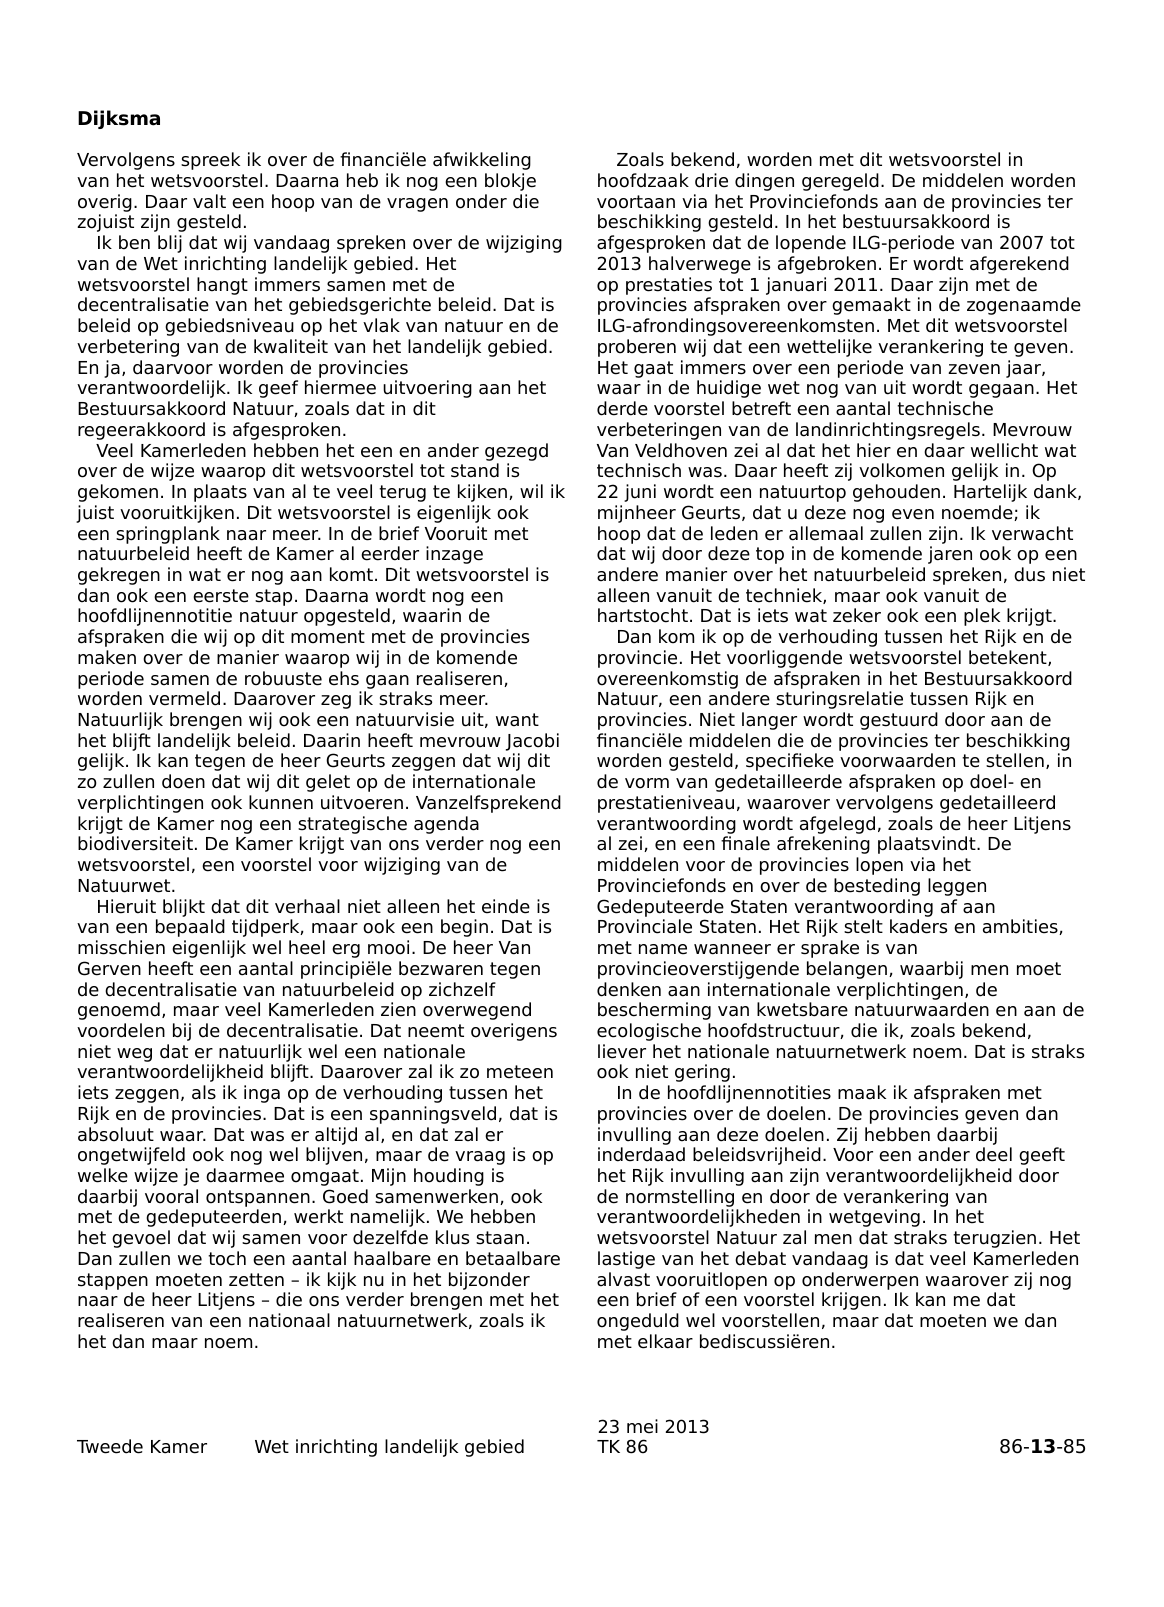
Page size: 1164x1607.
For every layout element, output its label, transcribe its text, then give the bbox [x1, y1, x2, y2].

text Dan kom ik op de verhouding tussen het Rijk en de provincie. Het voorliggende wetsvoorstel betekent, overeenkomstig de afspraken in het Bestuursakkoord Natuur, een andere sturingsrelatie tussen Rijk en provincies. Niet langer wordt gestuurd door aan de financiële middelen die de provincies ter beschikking worden gesteld, specifieke voorwaarden te stellen, in de vorm van gedetailleerde afspraken op doel- en prestatieniveau, waarover vervolgens gedetailleerd verantwoording wordt afgelegd, zoals de heer Litjens al zei, en een finale afrekening plaatsvindt. De middelen voor de provincies lopen via het Provinciefonds en over de besteding leggen Gedeputeerde Staten verantwoording af aan Provinciale Staten. Het Rijk stelt kaders en ambities, met name wanneer er sprake is van provincieoverstijgende belangen, waarbij men moet denken aan internationale verplichtingen, de bescherming van kwetsbare natuurwaarden en aan de ecologische hoofdstructuur, die ik, zoals bekend, liever het nationale natuurnetwerk noem. Dat is straks ook niet gering. [596, 627, 1087, 1083]
text Ik ben blij dat wij vandaag spreken over de wijziging van de Wet inrichting landelijk gebied. Het wetsvoorstel hangt immers samen met de decentralisatie van het gebiedsgerichte beleid. Dat is beleid op gebiedsniveau op het vlak van natuur en de verbetering van de kwaliteit van het landelijk gebied. En ja, daarvoor worden de provincies verantwoordelijk. Ik geef hiermee uitvoering aan het Bestuursakkoord Natuur, zoals dat in dit regeerakkoord is afgesproken. [77, 233, 567, 440]
text In de hoofdlijnennotities maak ik afspraken met provincies over de doelen. De provincies geven dan invulling aan deze doelen. Zij hebben daarbij inderdaad beleidsvrijheid. Voor een ander deel geeft het Rijk invulling aan zijn verantwoordelijkheid door de normstelling en door de verankering van verantwoordelijkheden in wetgeving. In het wetsvoorstel Natuur zal men dat straks terugzien. Het lastige van het debat vandaag is dat veel Kamerleden alvast vooruitlopen op onderwerpen waarover zij nog een brief of een voorstel krijgen. Ik kan me dat ongeduld wel voorstellen, maar dat moeten we dan met elkaar bediscussiëren. [596, 1083, 1087, 1352]
text Vervolgens spreek ik over de financiële afwikkeling van het wetsvoorstel. Daarna heb ik nog een blokje overig. Daar valt een hoop van de vragen onder die zojuist zijn gesteld. [77, 150, 567, 233]
text Zoals bekend, worden met dit wetsvoorstel in hoofdzaak drie dingen geregeld. De middelen worden voortaan via het Provinciefonds aan de provincies ter beschikking gesteld. In het bestuursakkoord is afgesproken dat de lopende ILG-periode van 2007 tot 2013 halverwege is afgebroken. Er wordt afgerekend op prestaties tot 1 januari 2011. Daar zijn met de provincies afspraken over gemaakt in de zogenaamde ILG-afrondingsovereenkomsten. Met dit wetsvoorstel proberen wij dat een wettelijke verankering te geven. Het gaat immers over een periode van zeven jaar, waar in de huidige wet nog van uit wordt gegaan. Het derde voorstel betreft een aantal technische verbeteringen van de landinrichtingsregels. Mevrouw Van Veldhoven zei al dat het hier en daar wellicht wat technisch was. Daar heeft zij volkomen gelijk in. Op 22 juni wordt een natuurtop gehouden. Hartelijk dank, mijnheer Geurts, dat u deze nog even noemde; ik hoop dat de leden er allemaal zullen zijn. Ik verwacht dat wij door deze top in de komende jaren ook op een andere manier over het natuurbeleid spreken, dus niet alleen vanuit de techniek, maar ook vanuit de hartstocht. Dat is iets wat zeker ook een plek krijgt. [596, 150, 1087, 627]
text Veel Kamerleden hebben het een en ander gezegd over de wijze waarop dit wetsvoorstel tot stand is gekomen. In plaats van al te veel terug te kijken, wil ik juist vooruitkijken. Dit wetsvoorstel is eigenlijk ook een springplank naar meer. In de brief Vooruit met natuurbeleid heeft de Kamer al eerder inzage gekregen in wat er nog aan komt. Dit wetsvoorstel is dan ook een eerste stap. Daarna wordt nog een hoofdlijnennotitie natuur opgesteld, waarin de afspraken die wij op dit moment met de provincies maken over de manier waarop wij in de komende periode samen de robuuste ehs gaan realiseren, worden vermeld. Daarover zeg ik straks meer. Natuurlijk brengen wij ook een natuurvisie uit, want het blijft landelijk beleid. Daarin heeft mevrouw Jacobi gelijk. Ik kan tegen de heer Geurts zeggen dat wij dit zo zullen doen dat wij dit gelet op de internationale verplichtingen ook kunnen uitvoeren. Vanzelfsprekend krijgt de Kamer nog een strategische agenda biodiversiteit. De Kamer krijgt van ons verder nog een wetsvoorstel, een voorstel voor wijziging van de Natuurwet. [77, 440, 567, 896]
text Hieruit blijkt dat dit verhaal niet alleen het einde is van een bepaald tijdperk, maar ook een begin. Dat is misschien eigenlijk wel heel erg mooi. De heer Van Gerven heeft een aantal principiële bezwaren tegen de decentralisatie van natuurbeleid op zichzelf genoemd, maar veel Kamerleden zien overwegend voordelen bij de decentralisatie. Dat neemt overigens niet weg dat er natuurlijk wel een nationale verantwoordelijkheid blijft. Daarover zal ik zo meteen iets zeggen, als ik inga op de verhouding tussen het Rijk en de provincies. Dat is een spanningsveld, dat is absoluut waar. Dat was er altijd al, en dat zal er ongetwijfeld ook nog wel blijven, maar de vraag is op welke wijze je daarmee omgaat. Mijn houding is daarbij vooral ontspannen. Goed samenwerken, ook met de gedeputeerden, werkt namelijk. We hebben het gevoel dat wij samen voor dezelfde klus staan. Dan zullen we toch een aantal haalbare en betaalbare stappen moeten zetten – ik kijk nu in het bijzonder naar de heer Litjens – die ons verder brengen met het realiseren van een nationaal natuurnetwerk, zoals ik het dan maar noem. [77, 896, 567, 1352]
